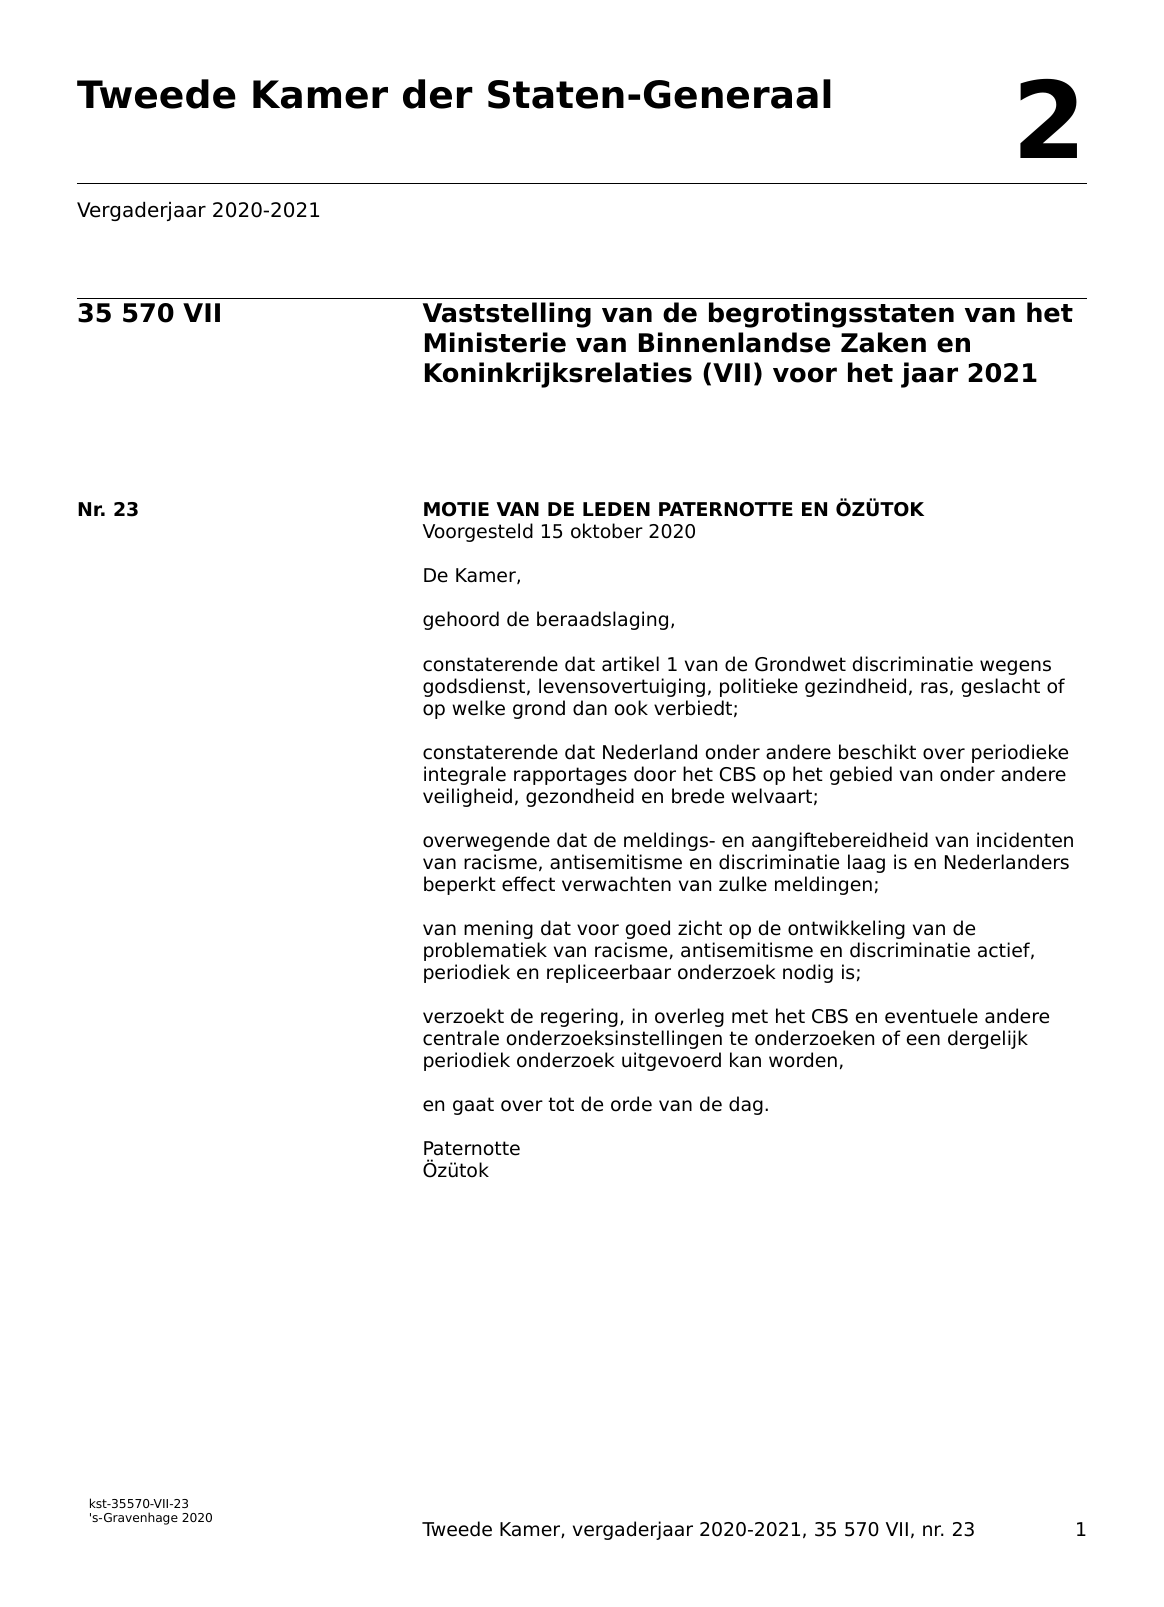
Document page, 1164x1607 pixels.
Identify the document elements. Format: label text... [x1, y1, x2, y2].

text gehoord de beraadslaging, [422, 609, 1087, 631]
text constaterende dat artikel 1 van de Grondwet discriminatie wegens godsdienst, levensovertuiging, politieke gezindheid, ras, geslacht of op welke grond dan ook verbiedt; [422, 653, 1087, 719]
table_header Tweede Kamer der Staten-Generaal [77, 59, 886, 183]
table_header 2 [886, 59, 1087, 183]
text en gaat over tot de orde van de dag. [422, 1094, 1087, 1116]
text De Kamer, [422, 565, 1087, 587]
text 's-Gravenhage 2020 [88, 1511, 323, 1525]
text overwegende dat de meldings- en aangiftebereidheid van incidenten van racisme, antisemitisme en discriminatie laag is en Nederlanders beperkt effect verwachten van zulke meldingen; [422, 830, 1087, 896]
text Voorgesteld 15 oktober 2020 [422, 521, 1087, 543]
text verzoekt de regering, in overleg met het CBS en eventuele andere centrale onderzoeksinstellingen te onderzoeken of een dergelijk periodiek onderzoek uitgevoerd kan worden, [422, 1006, 1087, 1072]
text Özütok [422, 1160, 1087, 1182]
text van mening dat voor goed zicht op de ontwikkeling van de problematiek van racisme, antisemitisme en discriminatie actief, periodiek en repliceerbaar onderzoek nodig is; [422, 918, 1087, 984]
text constaterende dat Nederland onder andere beschikt over periodieke integrale rapportages door het CBS op het gebied van onder andere veiligheid, gezondheid en brede welvaart; [422, 742, 1087, 808]
text kst-35570-VII-23 [88, 1497, 323, 1511]
text Paternotte [422, 1138, 1087, 1160]
subtitle 35 570 VII Vaststelling van de begrotingsstaten van het Ministerie van Binnenlandse Zaken en Koninkrijksrelaties (VII) voor het jaar 2021 [77, 299, 1087, 388]
subtitle Nr. 23 MOTIE VAN DE LEDEN PATERNOTTE EN ÖZÜTOK [77, 499, 1087, 521]
table_cell Vergaderjaar 2020-2021 [77, 184, 1087, 298]
